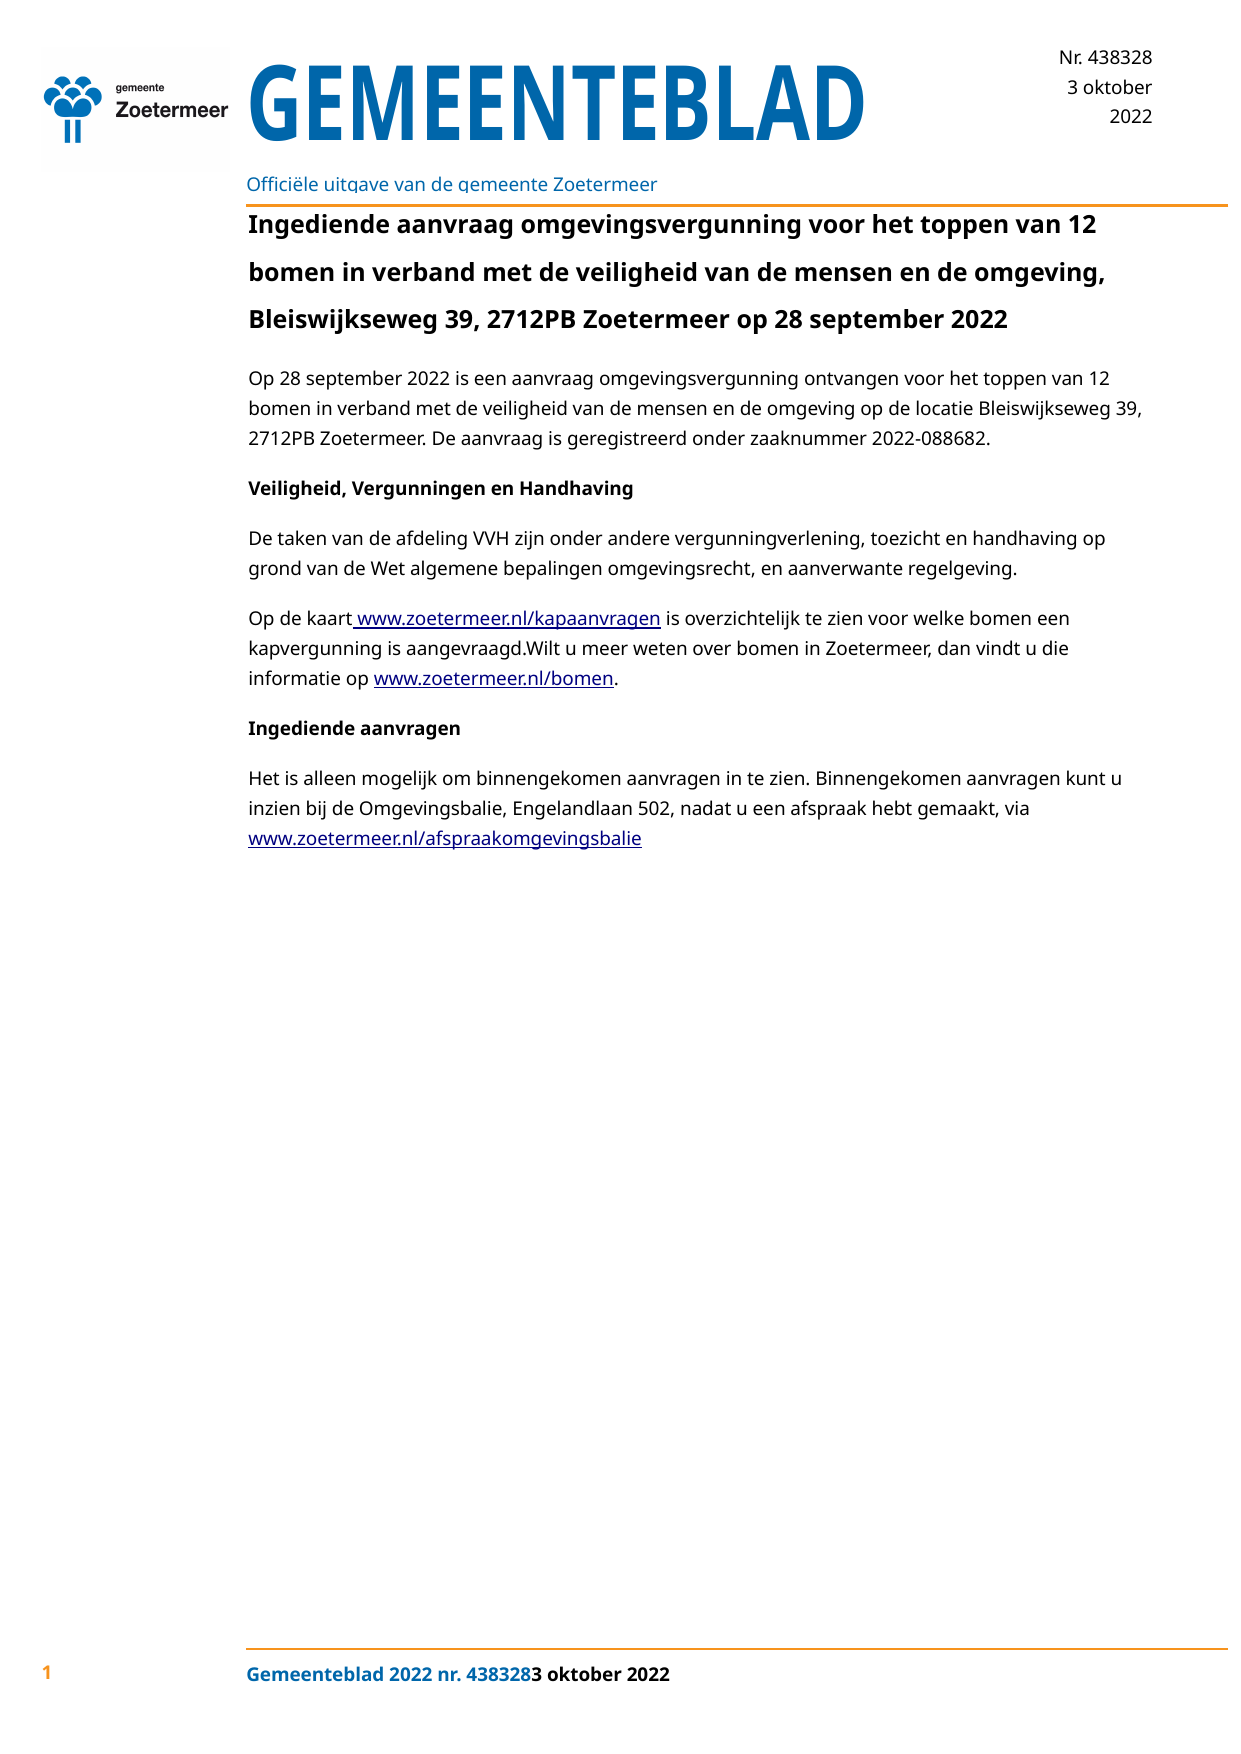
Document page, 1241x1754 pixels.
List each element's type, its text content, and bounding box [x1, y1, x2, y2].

text Ingediende aanvragen [248, 715, 1152, 741]
text Op 28 september 2022 is een aanvraag omgevingsvergunning ontvangen voor het toppen van 12 bomen in verband met de veiligheid van de mensen en de omgeving op de locatie Bleiswijkseweg 39, 2712PB Zoetermeer. De aanvraag is geregistreerd onder zaaknummer 2022-088682. [248, 366, 1152, 450]
picture [41, 47, 231, 172]
text Ingediende aanvraag omgevingsvergunning voor het toppen van 12 bomen in verband met de veiligheid van de mensen en de omgeving, Bleiswijkseweg 39, 2712PB Zoetermeer op 28 september 2022 [248, 207, 1152, 336]
text De taken van de afdeling VVH zijn onder andere vergunningverlening, toezicht en handhaving op grond van de Wet algemene bepalingen omgevingsrecht, en aanverwante regelgeving. [248, 526, 1152, 581]
text Op de kaart www.zoetermeer.nl/kapaanvragen is overzichtelijk te zien voor welke bomen een kapvergunning is aangevraagd.Wilt u meer weten over bomen in Zoetermeer, dan vindt u die informatie op www.zoetermeer.nl/bomen. [248, 606, 1152, 690]
text Het is alleen mogelijk om binnengekomen aanvragen in te zien. Binnengekomen aanvragen kunt u inzien bij de Omgevingsbalie, Engelandlaan 502, nadat u een afspraak hebt gemaakt, via www.zoetermeer.nl/afspraakomgevingsbalie [248, 766, 1152, 850]
text Veiligheid, Vergunningen en Handhaving [248, 475, 1152, 501]
